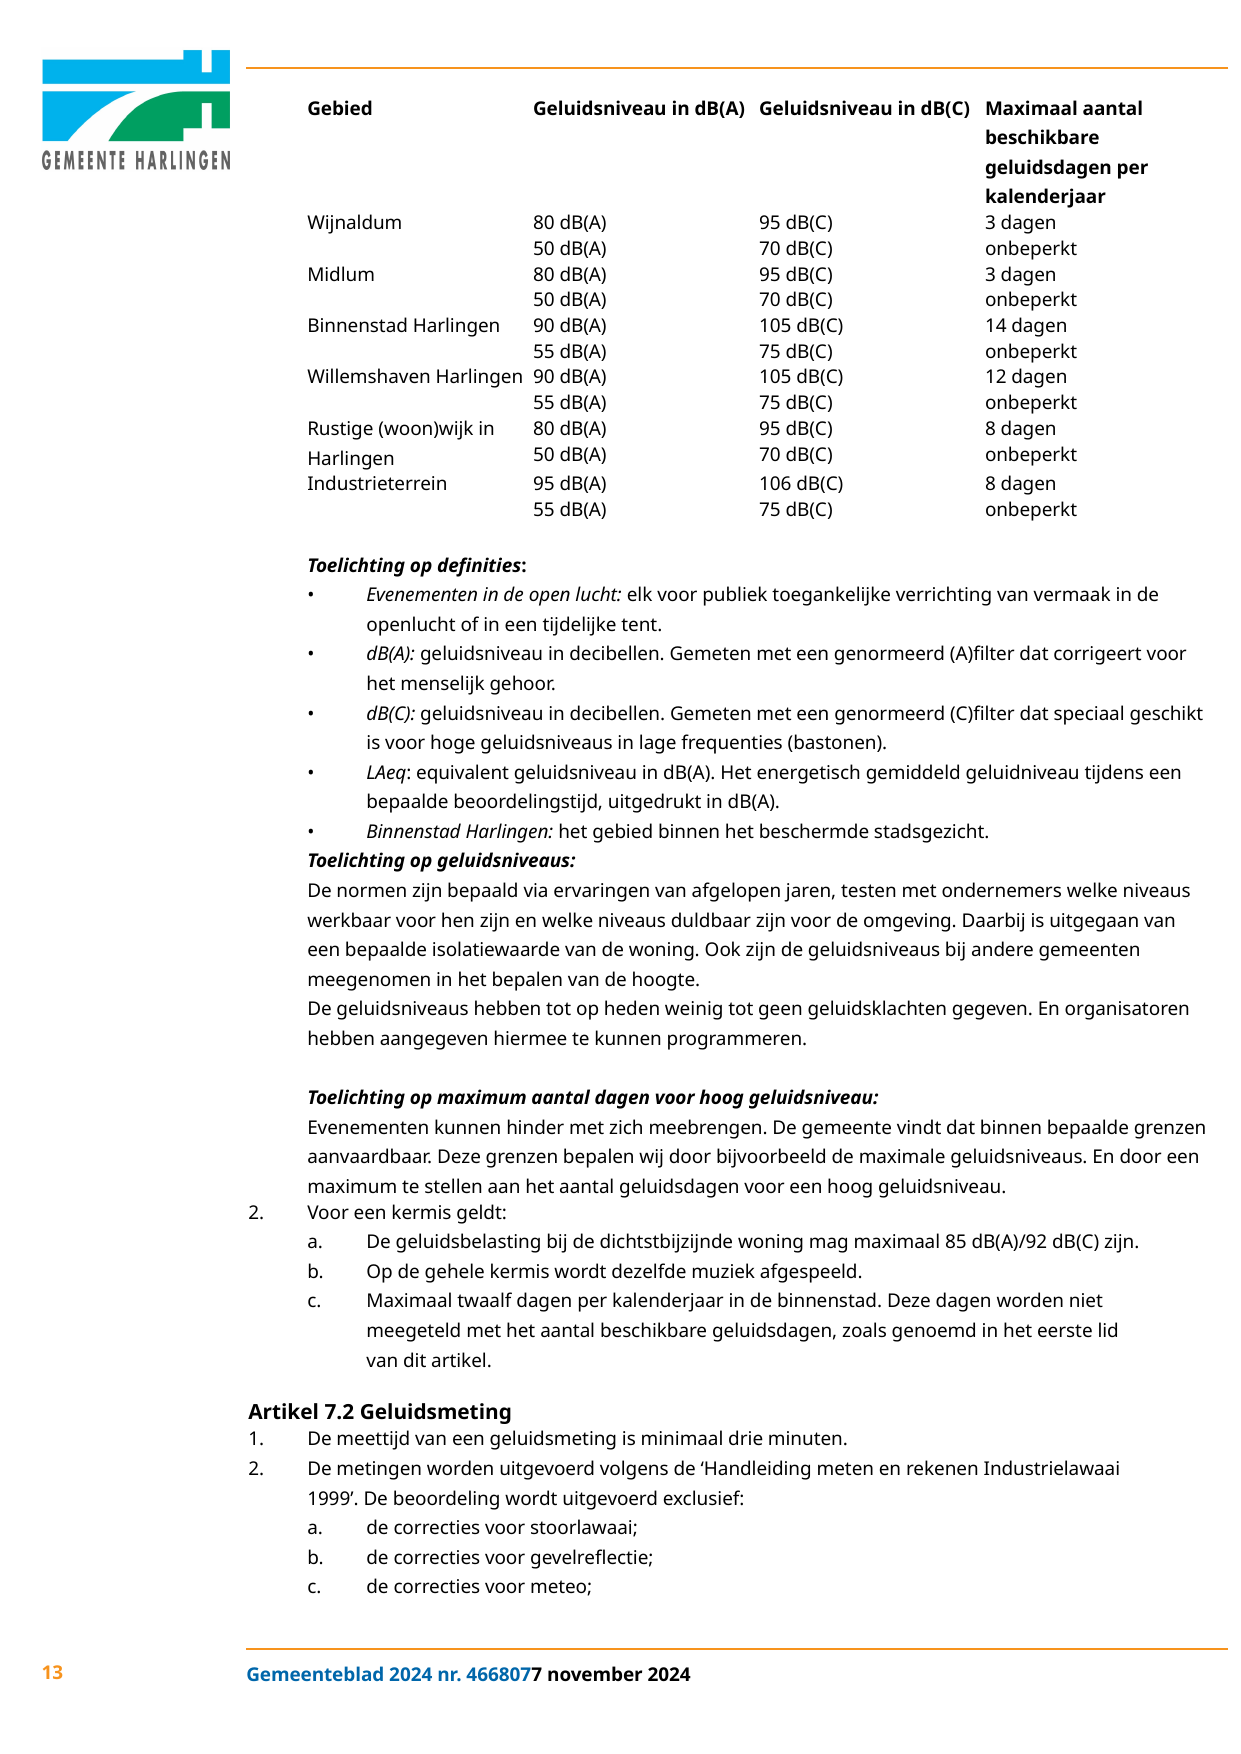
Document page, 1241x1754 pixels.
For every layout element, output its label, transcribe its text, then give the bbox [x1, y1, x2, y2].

picture [41, 47, 231, 172]
table_cell 95 dB(A) [533, 471, 759, 496]
table_cell 55 dB(A) [533, 496, 759, 522]
table_cell onbeperkt [985, 441, 1211, 471]
list de correcties voor stoorlawaai; [307, 1514, 1152, 1540]
list Op de gehele kermis wordt dezelfde muziek afgespeeld. [307, 1258, 1152, 1284]
list De geluidsbelasting bij de dichtstbijzijnde woning mag maximaal 85 dB(A)/92 dB(C) zijn. [307, 1228, 1152, 1254]
table_header Geluidsniveau in dB(C) [759, 95, 985, 209]
table_cell 75 dB(C) [759, 496, 985, 522]
table_header Maximaal aantal beschikbare geluidsdagen per kalenderjaar [985, 95, 1211, 209]
table_cell 50 dB(A) [533, 235, 759, 261]
list De metingen worden uitgevoerd volgens de ‘Handleiding meten en rekenen Industrielawaai 1999’. De beoordeling wordt uitgevoerd exclusief: [248, 1455, 1152, 1511]
table_header Toelichting op definities: Evenementen in de open lucht: elk voor publiek toegankelijke verrichting van vermaak in de openlucht of in een tijdelijke tent. dB(A): geluidsniveau in decibellen. Gemeten met een genormeerd (A)filter dat corrigeert voor het menselijk gehoor. dB(C): geluidsniveau in decibellen. Gemeten met een genormeerd (C)filter dat speciaal geschikt is voor hoge geluidsniveaus in lage frequenties (bastonen). LAeq: equivalent geluidsniveau in dB(A). Het energetisch gemiddeld geluidniveau tijdens een bepaalde beoordelingstijd, uitgedrukt in dB(A). Binnenstad Harlingen: het gebied binnen het beschermde stadsgezicht. Toelichting op geluidsniveaus: De normen zijn bepaald via ervaringen van afgelopen jaren, testen met ondernemers welke niveaus werkbaar voor hen zijn en welke niveaus duldbaar zijn voor de omgeving. Daarbij is uitgegaan van een bepaalde isolatiewaarde van de woning. Ook zijn de geluidsniveaus bij andere gemeenten meegenomen in het bepalen van de hoogte. De geluidsniveaus hebben tot op heden weinig tot geen geluidsklachten gegeven. En organisatoren hebben aangegeven hiermee te kunnen programmeren. Toelichting op maximum aantal dagen voor hoog geluidsniveau: Evenementen kunnen hinder met zich meebrengen. De gemeente vindt dat binnen bepaalde grenzen aanvaardbaar. Deze grenzen bepalen wij door bijvoorbeeld de maximale geluidsniveaus. En door een maximum te stellen aan het aantal geluidsdagen voor een hoog geluidsniveau. [307, 552, 1211, 1199]
table_cell Rustige (woon)wijk in Harlingen [307, 415, 533, 471]
table_cell Midlum [307, 261, 533, 312]
table_cell 105 dB(C) [759, 312, 985, 338]
table_cell 80 dB(A) [533, 209, 759, 235]
table_cell Wijnaldum [307, 209, 533, 261]
table_cell 55 dB(A) [533, 338, 759, 364]
table_cell 95 dB(C) [759, 415, 985, 441]
table_cell onbeperkt [985, 287, 1211, 312]
table_cell 106 dB(C) [759, 471, 985, 496]
list de correcties voor meteo; [307, 1573, 1152, 1599]
table_cell 95 dB(C) [759, 209, 985, 235]
table_header Gebied [307, 95, 533, 209]
text Artikel 7.2 Geluidsmeting [248, 1397, 1152, 1426]
table_cell onbeperkt [985, 338, 1211, 364]
table_cell 14 dagen [985, 312, 1211, 338]
table_cell 75 dB(C) [759, 338, 985, 364]
table_cell 70 dB(C) [759, 287, 985, 312]
table_cell 50 dB(A) [533, 287, 759, 312]
table_cell 3 dagen [985, 261, 1211, 287]
table_cell Willemshaven Harlingen [307, 364, 533, 415]
table_cell 55 dB(A) [533, 390, 759, 415]
table_cell 90 dB(A) [533, 312, 759, 338]
table_cell Industrieterrein [307, 471, 533, 522]
table_cell 80 dB(A) [533, 261, 759, 287]
table_cell 75 dB(C) [759, 390, 985, 415]
table_cell 95 dB(C) [759, 261, 985, 287]
table_cell onbeperkt [985, 235, 1211, 261]
table_cell onbeperkt [985, 390, 1211, 415]
table_cell onbeperkt [985, 496, 1211, 522]
table_cell 12 dagen [985, 364, 1211, 389]
list Voor een kermis geldt: [248, 1199, 1152, 1224]
table_cell 80 dB(A) [533, 415, 759, 441]
table_cell 8 dagen [985, 471, 1211, 496]
table_cell 105 dB(C) [759, 364, 985, 389]
table_cell 50 dB(A) [533, 441, 759, 471]
table_cell 70 dB(C) [759, 441, 985, 471]
table_cell 3 dagen [985, 209, 1211, 235]
list Maximaal twaalf dagen per kalenderjaar in de binnenstad. Deze dagen worden niet meegeteld met het aantal beschikbare geluidsdagen, zoals genoemd in het eerste lid van dit artikel. [307, 1288, 1152, 1372]
table_cell 8 dagen [985, 415, 1211, 441]
table_cell 90 dB(A) [533, 364, 759, 389]
table_cell Binnenstad Harlingen [307, 312, 533, 364]
table_header Geluidsniveau in dB(A) [533, 95, 759, 209]
list de correcties voor gevelreflectie; [307, 1544, 1152, 1570]
list De meettijd van een geluidsmeting is minimaal drie minuten. [248, 1426, 1152, 1451]
table_cell 70 dB(C) [759, 235, 985, 261]
